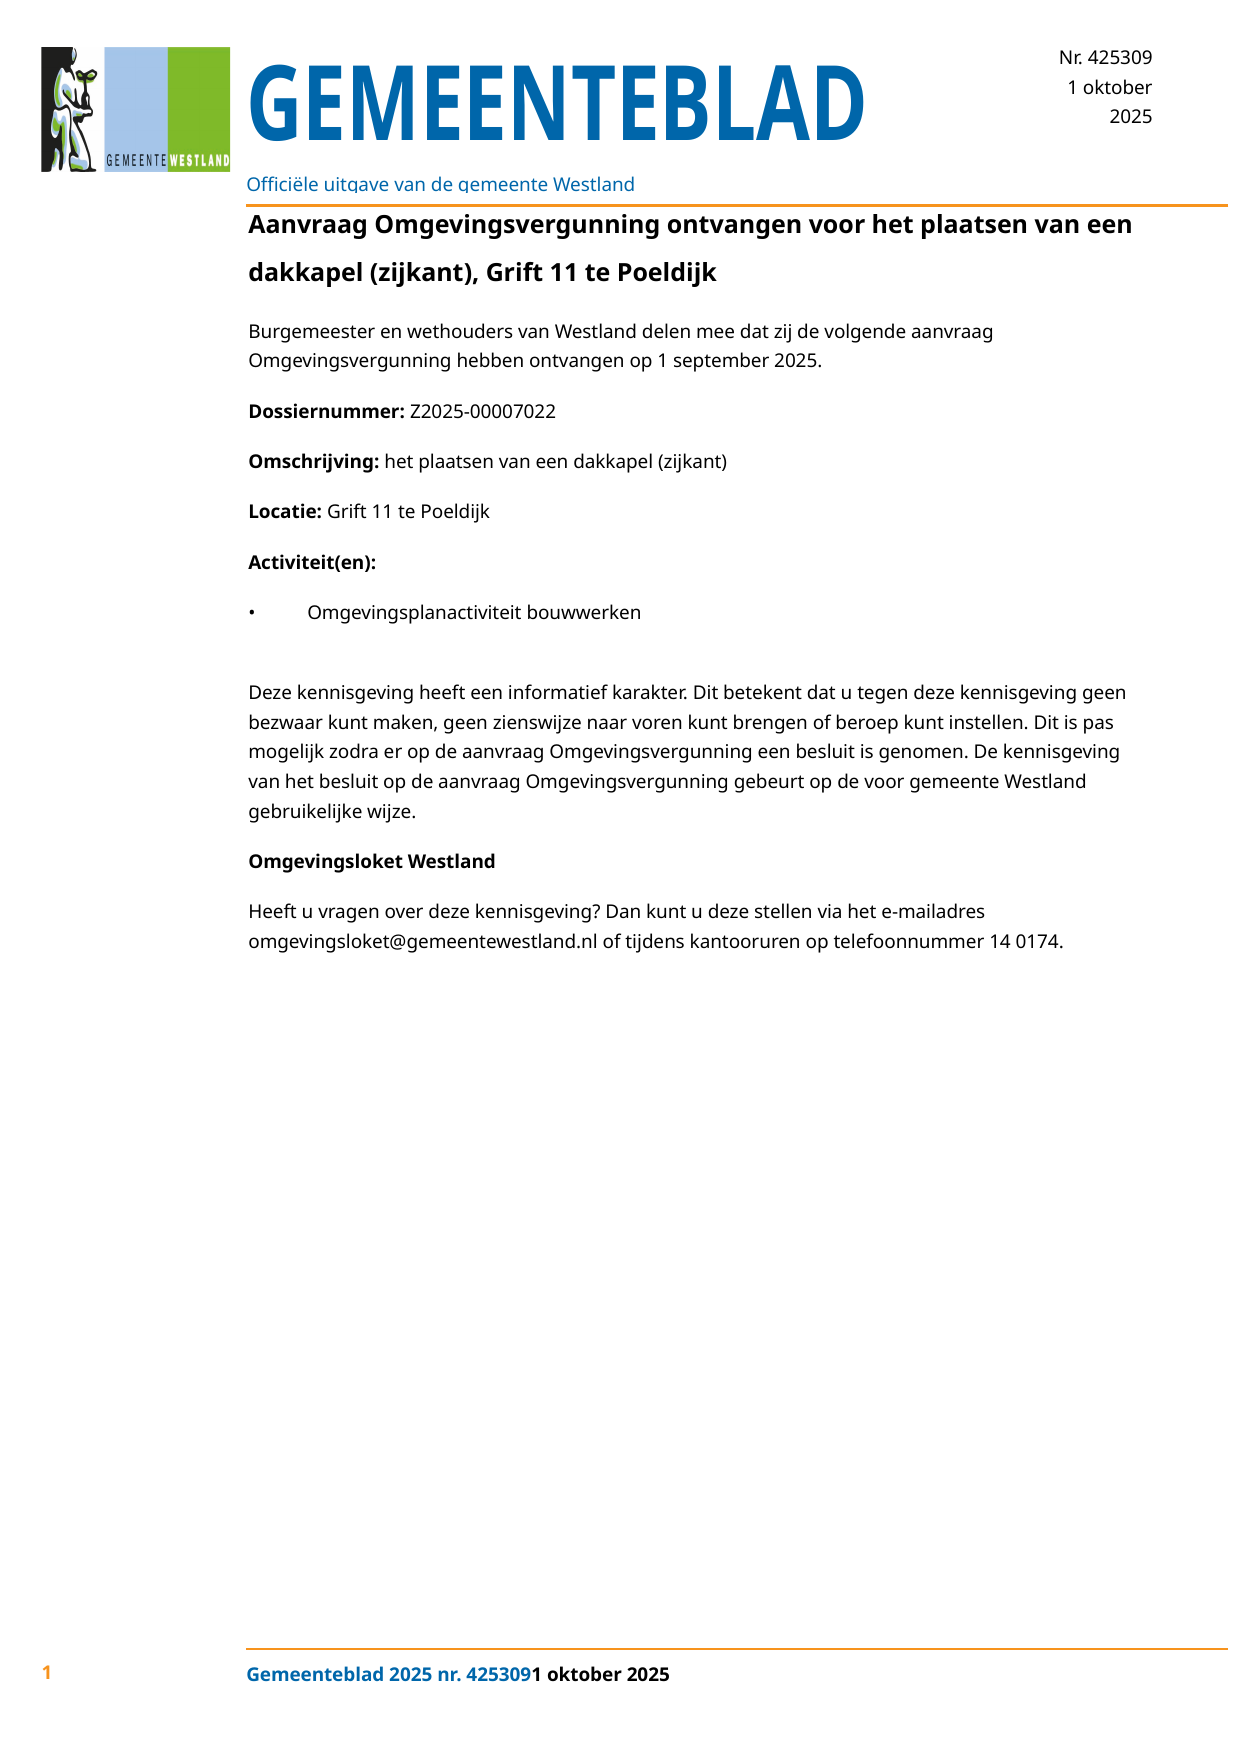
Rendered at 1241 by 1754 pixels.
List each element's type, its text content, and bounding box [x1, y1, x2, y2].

text Deze kennisgeving heeft een informatief karakter. Dit betekent dat u tegen deze kennisgeving geen bezwaar kunt maken, geen zienswijze naar voren kunt brengen of beroep kunt instellen. Dit is pas mogelijk zodra er op de aanvraag Omgevingsvergunning een besluit is genomen. De kennisgeving van het besluit op de aanvraag Omgevingsvergunning gebeurt op de voor gemeente Westland gebruikelijke wijze. [248, 679, 1152, 824]
list Omgevingsplanactiviteit bouwwerken [248, 599, 1152, 625]
text Omgevingsloket Westland [248, 848, 1152, 874]
text Burgemeester en wethouders van Westland delen mee dat zij de volgende aanvraag Omgevingsvergunning hebben ontvangen op 1 september 2025. [248, 318, 1152, 373]
text Omschrijving: het plaatsen van een dakkapel (zijkant) [248, 448, 1152, 474]
picture [41, 47, 231, 172]
text Activiteit(en): [248, 549, 1152, 575]
text Locatie: Grift 11 te Poeldijk [248, 499, 1152, 524]
text Dossiernummer: Z2025-00007022 [248, 398, 1152, 424]
text Heeft u vragen over deze kennisgeving? Dan kunt u deze stellen via het e-mailadres omgevingsloket@gemeentewestland.nl of tijdens kantooruren op telefoonnummer 14 0174. [248, 899, 1152, 954]
text Aanvraag Omgevingsvergunning ontvangen voor het plaatsen van een dakkapel (zijkant), Grift 11 te Poeldijk [248, 207, 1152, 288]
